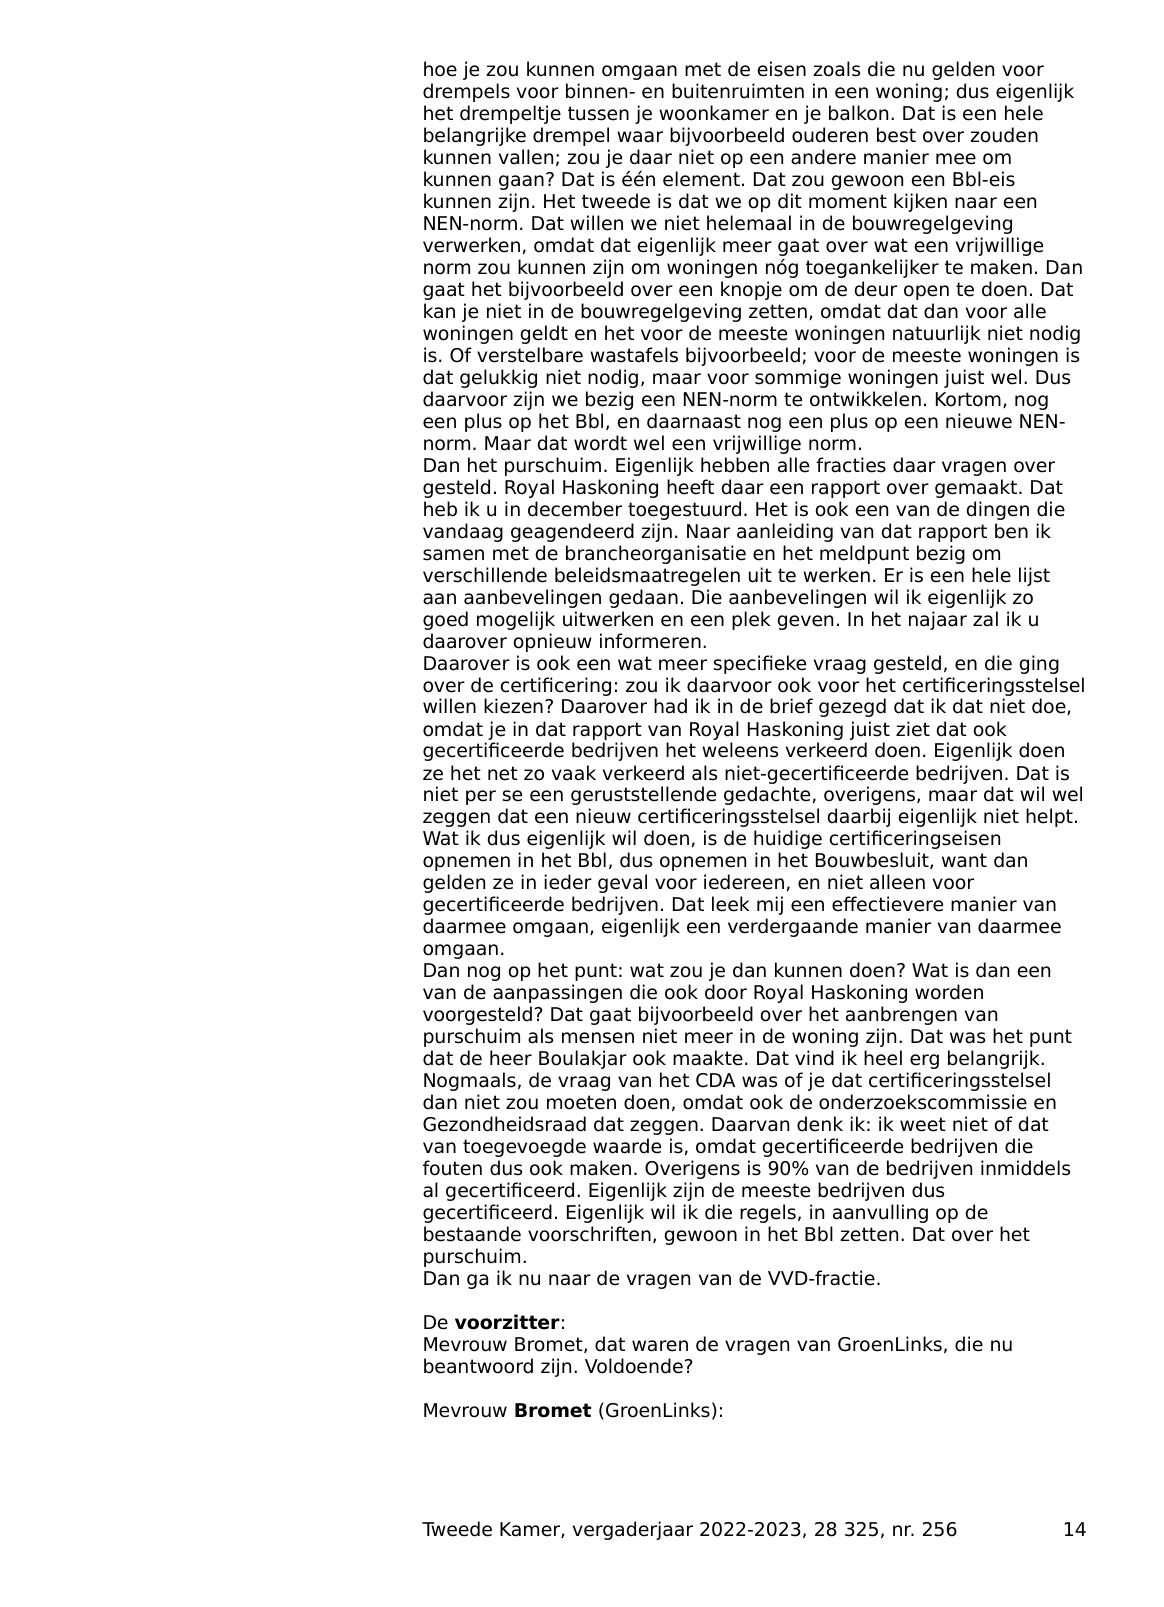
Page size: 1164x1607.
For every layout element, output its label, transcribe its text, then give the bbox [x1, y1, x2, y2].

text Dan ga ik nu naar de vragen van de VVD-fractie. [422, 1268, 1087, 1290]
text De voorzitter: [422, 1312, 1087, 1334]
text Dan nog op het punt: wat zou je dan kunnen doen? Wat is dan een van de aanpassingen die ook door Royal Haskoning worden voorgesteld? Dat gaat bijvoorbeeld over het aanbrengen van purschuim als mensen niet meer in de woning zijn. Dat was het punt dat de heer Boulakjar ook maakte. Dat vind ik heel erg belangrijk. [422, 960, 1087, 1070]
text Mevrouw Bromet, dat waren de vragen van GroenLinks, die nu beantwoord zijn. Voldoende? [422, 1334, 1087, 1378]
text Nogmaals, de vraag van het CDA was of je dat certificeringsstelsel dan niet zou moeten doen, omdat ook de onderzoekscommissie en Gezondheidsraad dat zeggen. Daarvan denk ik: ik weet niet of dat van toegevoegde waarde is, omdat gecertificeerde bedrijven die fouten dus ook maken. Overigens is 90% van de bedrijven inmiddels al gecertificeerd. Eigenlijk zijn de meeste bedrijven dus gecertificeerd. Eigenlijk wil ik die regels, in aanvulling op de bestaande voorschriften, gewoon in het Bbl zetten. Dat over het purschuim. [422, 1070, 1087, 1268]
text Daarover is ook een wat meer specifieke vraag gesteld, en die ging over de certificering: zou ik daarvoor ook voor het certificeringsstelsel willen kiezen? Daarover had ik in de brief gezegd dat ik dat niet doe, omdat je in dat rapport van Royal Haskoning juist ziet dat ook gecertificeerde bedrijven het weleens verkeerd doen. Eigenlijk doen ze het net zo vaak verkeerd als niet-gecertificeerde bedrijven. Dat is niet per se een geruststellende gedachte, overigens, maar dat wil wel zeggen dat een nieuw certificeringsstelsel daarbij eigenlijk niet helpt. Wat ik dus eigenlijk wil doen, is de huidige certificeringseisen opnemen in het Bbl, dus opnemen in het Bouwbesluit, want dan gelden ze in ieder geval voor iedereen, en niet alleen voor gecertificeerde bedrijven. Dat leek mij een effectievere manier van daarmee omgaan, eigenlijk een verdergaande manier van daarmee omgaan. [422, 652, 1087, 960]
text hoe je zou kunnen omgaan met de eisen zoals die nu gelden voor drempels voor binnen- en buitenruimten in een woning; dus eigenlijk het drempeltje tussen je woonkamer en je balkon. Dat is een hele belangrijke drempel waar bijvoorbeeld ouderen best over zouden kunnen vallen; zou je daar niet op een andere manier mee om kunnen gaan? Dat is één element. Dat zou gewoon een Bbl-eis kunnen zijn. Het tweede is dat we op dit moment kijken naar een NEN-norm. Dat willen we niet helemaal in de bouwregelgeving verwerken, omdat dat eigenlijk meer gaat over wat een vrijwillige norm zou kunnen zijn om woningen nóg toegankelijker te maken. Dan gaat het bijvoorbeeld over een knopje om de deur open te doen. Dat kan je niet in de bouwregelgeving zetten, omdat dat dan voor alle woningen geldt en het voor de meeste woningen natuurlijk niet nodig is. Of verstelbare wastafels bijvoorbeeld; voor de meeste woningen is dat gelukkig niet nodig, maar voor sommige woningen juist wel. Dus daarvoor zijn we bezig een NEN-norm te ontwikkelen. Kortom, nog een plus op het Bbl, en daarnaast nog een plus op een nieuwe NEN-norm. Maar dat wordt wel een vrijwillige norm. [422, 59, 1087, 455]
text Mevrouw Bromet (GroenLinks): [422, 1400, 1087, 1422]
text Dan het purschuim. Eigenlijk hebben alle fracties daar vragen over gesteld. Royal Haskoning heeft daar een rapport over gemaakt. Dat heb ik u in december toegestuurd. Het is ook een van de dingen die vandaag geagendeerd zijn. Naar aanleiding van dat rapport ben ik samen met de brancheorganisatie en het meldpunt bezig om verschillende beleidsmaatregelen uit te werken. Er is een hele lijst aan aanbevelingen gedaan. Die aanbevelingen wil ik eigenlijk zo goed mogelijk uitwerken en een plek geven. In het najaar zal ik u daarover opnieuw informeren. [422, 455, 1087, 652]
